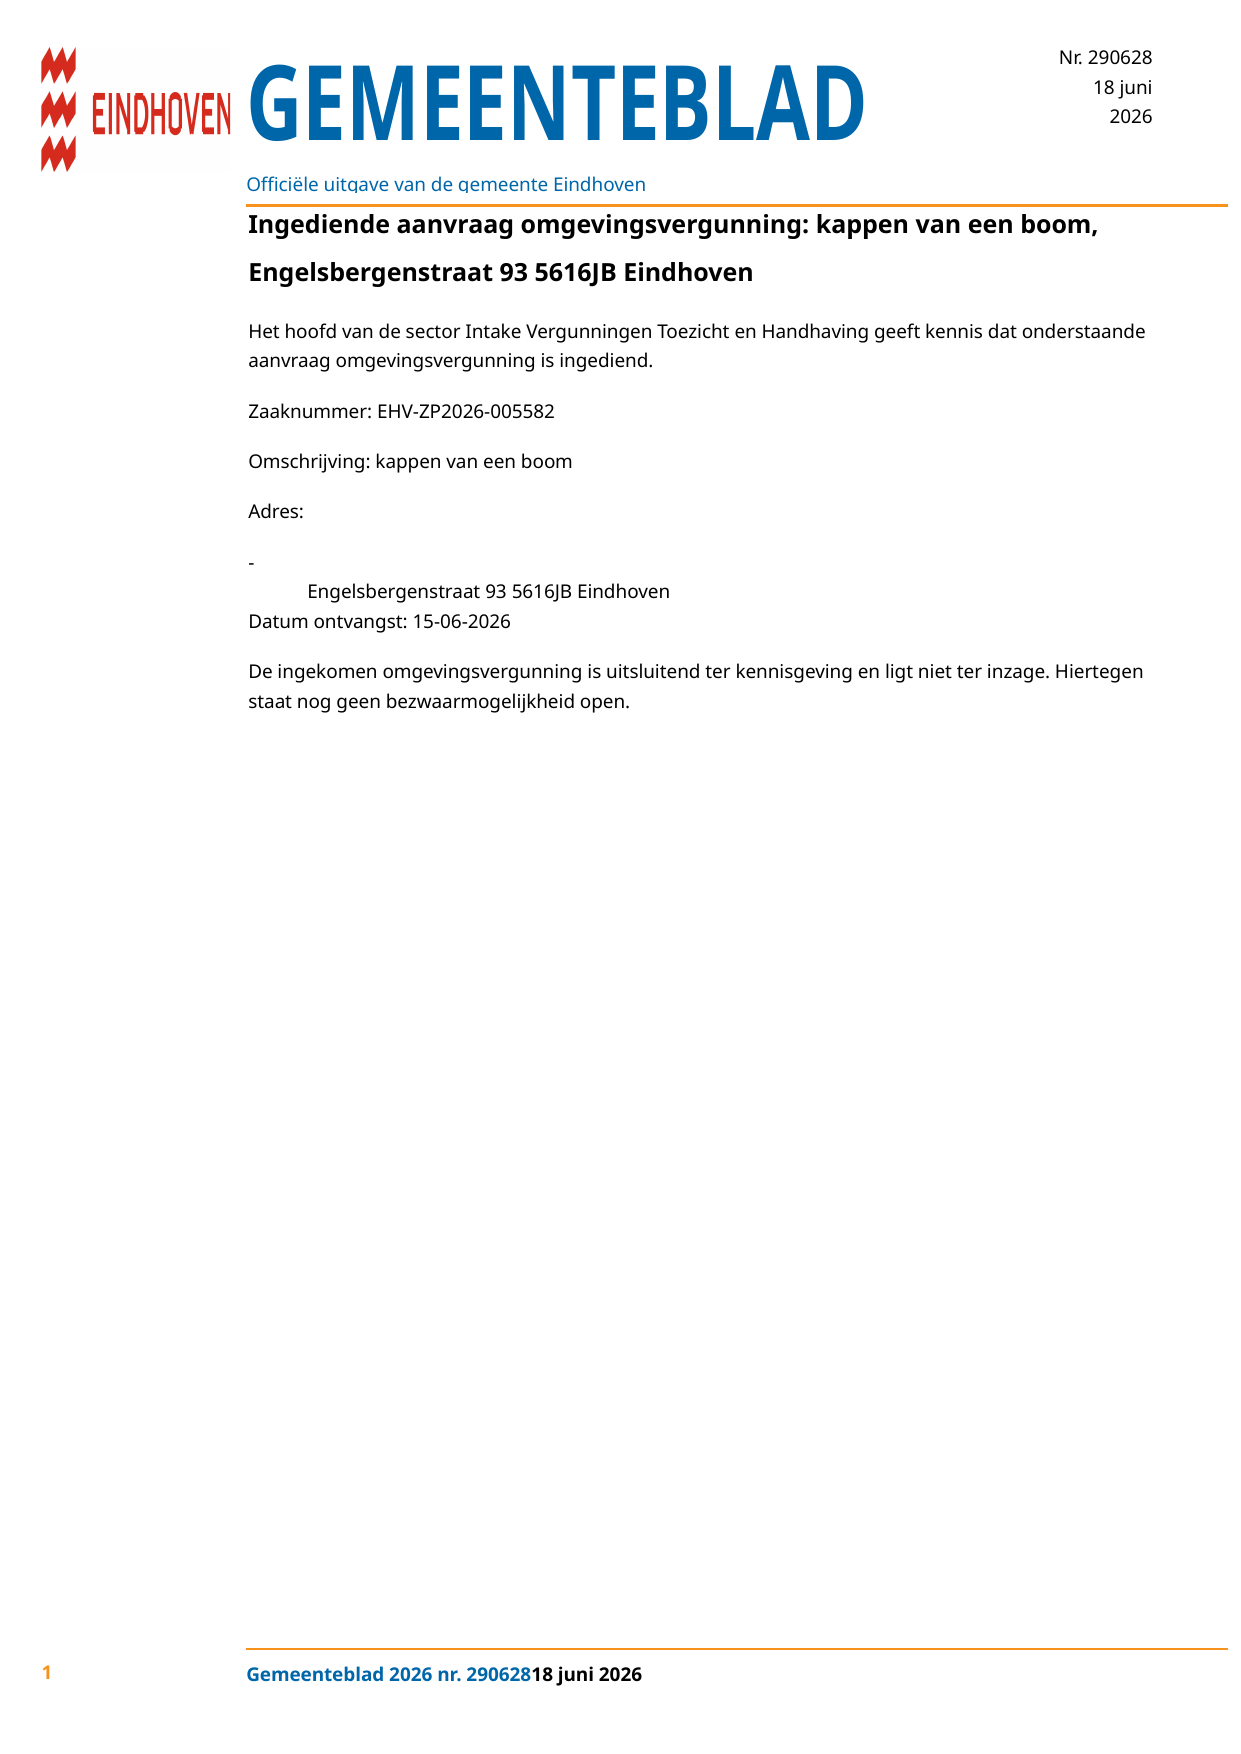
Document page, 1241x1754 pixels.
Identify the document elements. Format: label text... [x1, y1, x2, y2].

list Engelsbergenstraat 93 5616JB Eindhoven [248, 579, 1152, 604]
text Adres: [248, 499, 1152, 524]
text Zaaknummer: EHV-ZP2026-005582 [248, 398, 1152, 424]
text Omschrijving: kappen van een boom [248, 448, 1152, 474]
text De ingekomen omgevingsvergunning is uitsluitend ter kennisgeving en ligt niet ter inzage. Hiertegen staat nog geen bezwaarmogelijkheid open. [248, 659, 1152, 714]
text Datum ontvangst: 15-06-2026 [248, 608, 1152, 634]
picture [41, 47, 231, 172]
text Ingediende aanvraag omgevingsvergunning: kappen van een boom, Engelsbergenstraat 93 5616JB Eindhoven [248, 207, 1152, 288]
text Het hoofd van de sector Intake Vergunningen Toezicht en Handhaving geeft kennis dat onderstaande aanvraag omgevingsvergunning is ingediend. [248, 318, 1152, 373]
